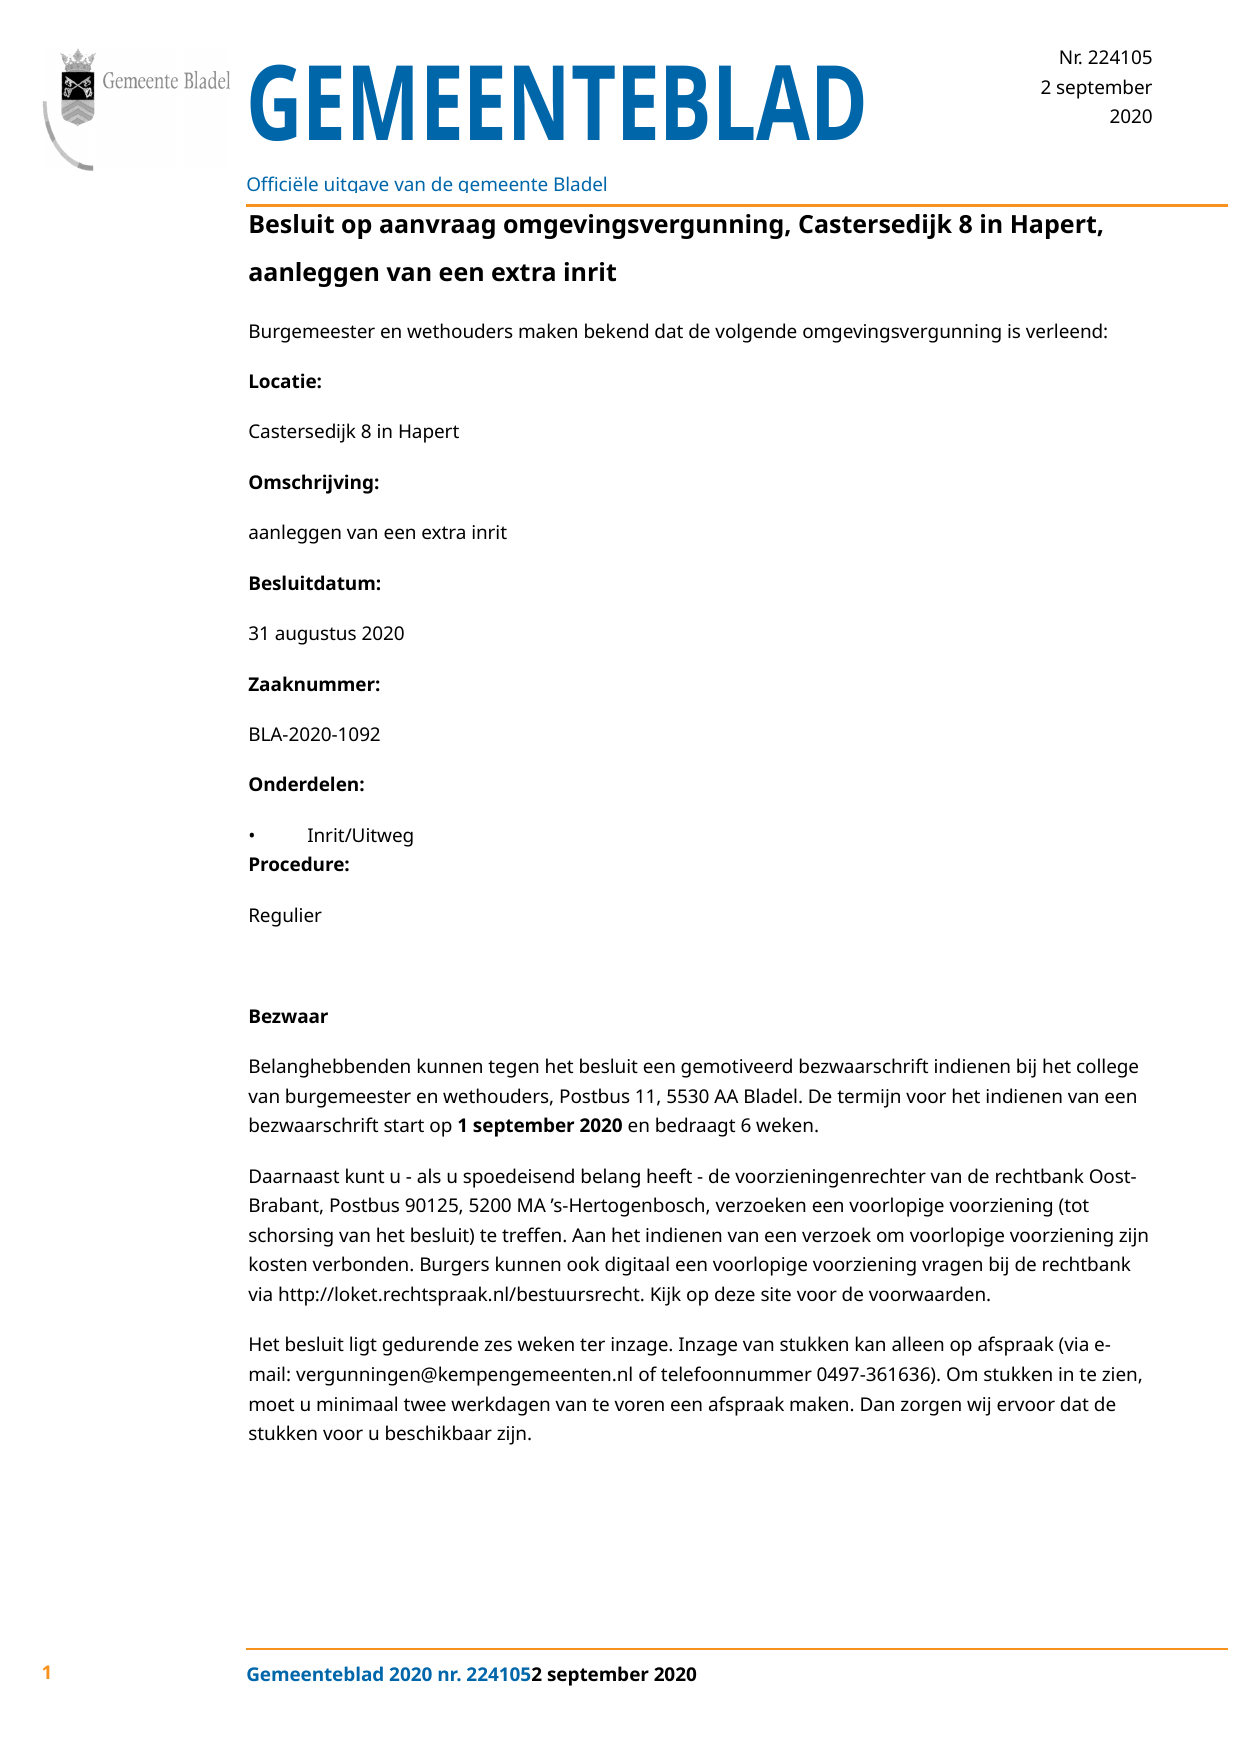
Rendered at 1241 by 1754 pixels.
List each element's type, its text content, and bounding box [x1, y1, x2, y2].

text Regulier [248, 902, 1152, 928]
text 31 augustus 2020 [248, 620, 1152, 646]
text Locatie: [248, 368, 1152, 394]
list Inrit/Uitweg [248, 822, 1152, 848]
text Castersedijk 8 in Hapert [248, 419, 1152, 444]
text Bezwaar [248, 1003, 1152, 1029]
text Besluitdatum: [248, 570, 1152, 596]
text Het besluit ligt gedurende zes weken ter inzage. Inzage van stukken kan alleen op afspraak (via e-mail: vergunningen@kempengemeenten.nl of telefoonnummer 0497-361636). Om stukken in te zien, moet u minimaal twee werkdagen van te voren een afspraak maken. Dan zorgen wij ervoor dat de stukken voor u beschikbaar zijn. [248, 1332, 1152, 1446]
text Burgemeester en wethouders maken bekend dat de volgende omgevingsvergunning is verleend: [248, 318, 1152, 344]
text Belanghebbenden kunnen tegen het besluit een gemotiveerd bezwaarschrift indienen bij het college van burgemeester en wethouders, Postbus 11, 5530 AA Bladel. De termijn voor het indienen van een bezwaarschrift start op 1 september 2020 en bedraagt 6 weken. [248, 1053, 1152, 1138]
text aanleggen van een extra inrit [248, 519, 1152, 545]
text Zaaknummer: [248, 671, 1152, 697]
text Daarnaast kunt u - als u spoedeisend belang heeft - de voorzieningenrechter van de rechtbank Oost-Brabant, Postbus 90125, 5200 MA ’s-Hertogenbosch, verzoeken een voorlopige voorziening (tot schorsing van het besluit) te treffen. Aan het indienen van een verzoek om voorlopige voorziening zijn kosten verbonden. Burgers kunnen ook digitaal een voorlopige voorziening vragen bij de rechtbank via http://loket.rechtspraak.nl/bestuursrecht. Kijk op deze site voor de voorwaarden. [248, 1163, 1152, 1307]
picture [41, 47, 231, 172]
text Onderdelen: [248, 772, 1152, 797]
text Omschrijving: [248, 469, 1152, 495]
text Besluit op aanvraag omgevingsvergunning, Castersedijk 8 in Hapert, aanleggen van een extra inrit [248, 207, 1152, 288]
text Procedure: [248, 852, 1152, 877]
text BLA-2020-1092 [248, 721, 1152, 747]
